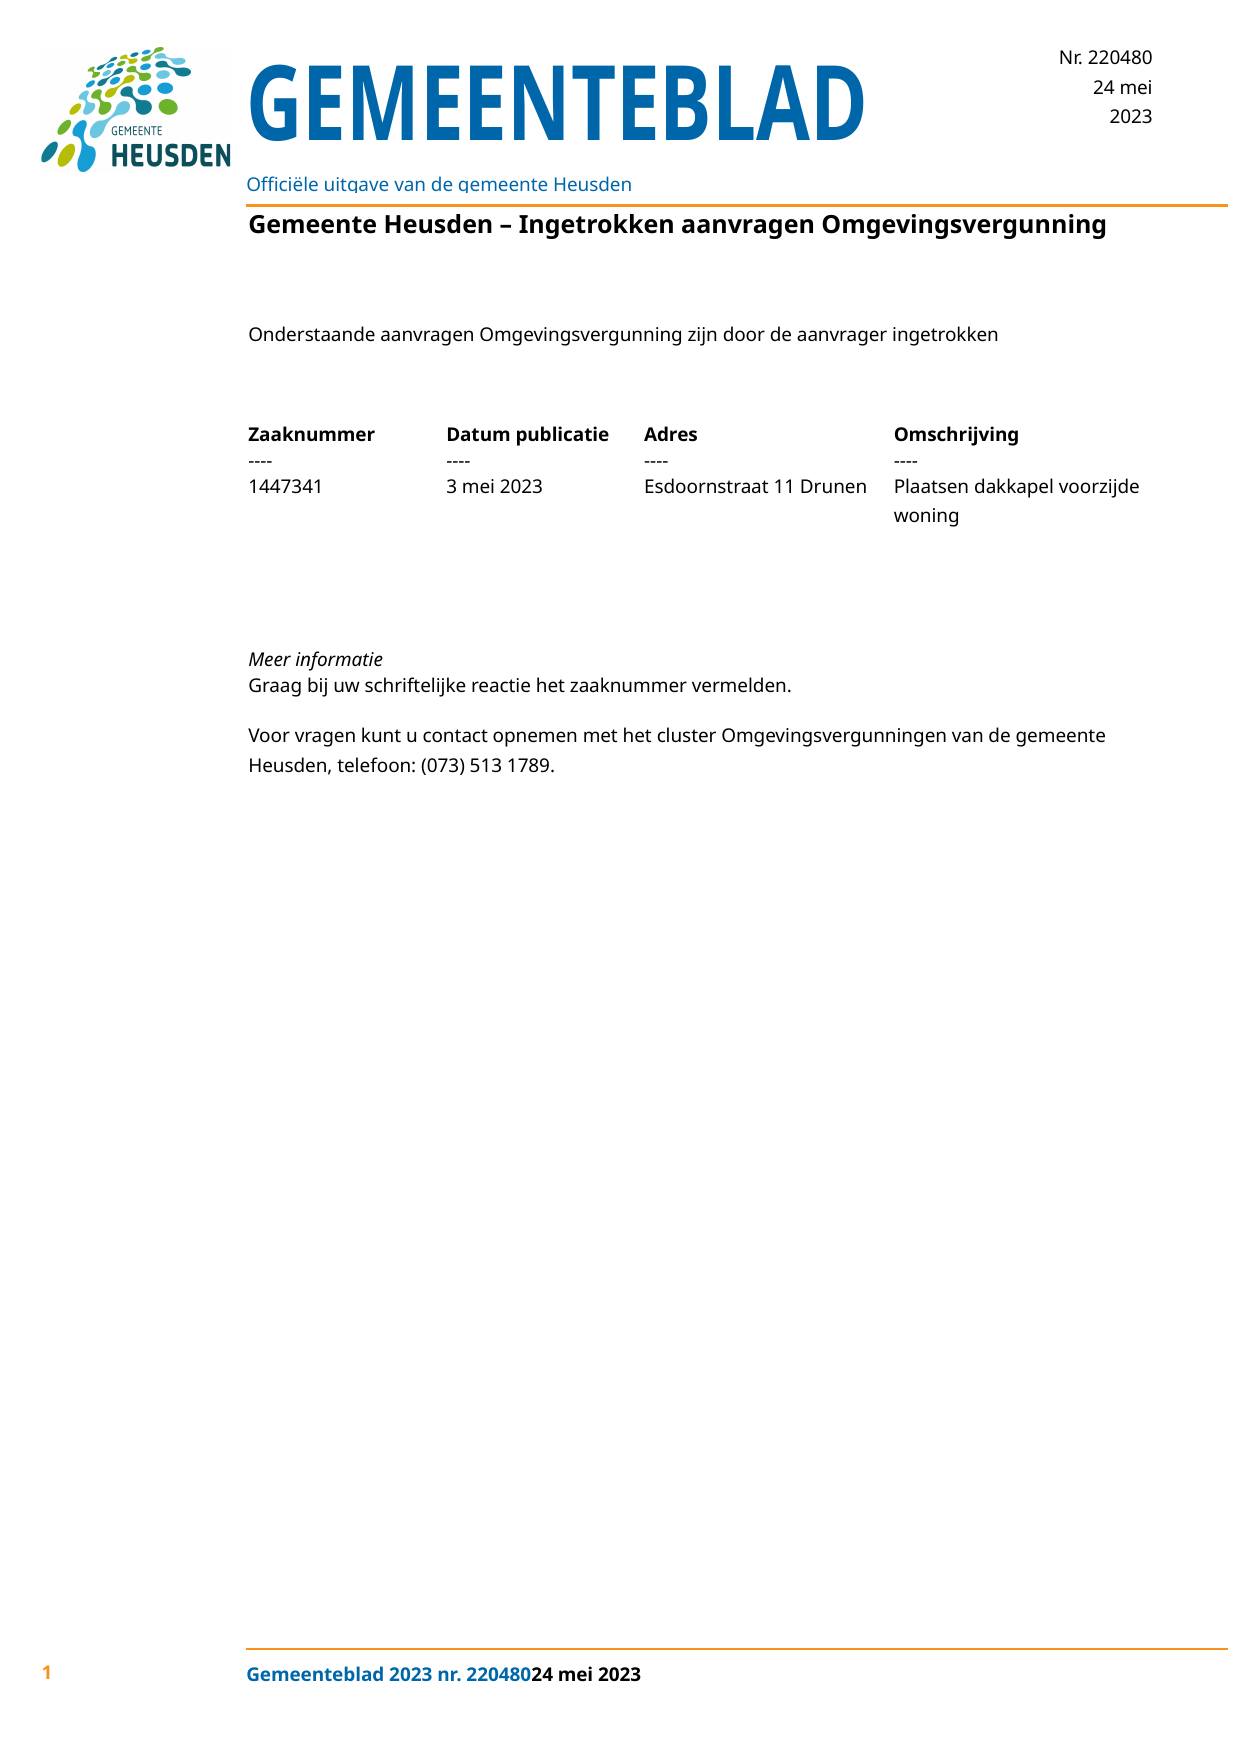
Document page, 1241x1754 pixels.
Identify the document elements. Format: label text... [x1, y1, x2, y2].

table_cell ---- [446, 448, 644, 473]
table_cell ---- [894, 448, 1152, 473]
table_header Omschrijving [894, 422, 1152, 447]
table_header Adres [644, 422, 893, 447]
table_cell Esdoornstraat 11 Drunen [644, 473, 893, 528]
text Onderstaande aanvragen Omgevingsvergunning zijn door de aanvrager ingetrokken [248, 321, 1152, 346]
table_header Datum publicatie [446, 422, 644, 447]
text Gemeente Heusden – Ingetrokken aanvragen Omgevingsvergunning [248, 207, 1152, 241]
table_cell Plaatsen dakkapel voorzijde woning [894, 473, 1152, 528]
table_cell ---- [248, 448, 446, 473]
table_cell ---- [644, 448, 893, 473]
text Voor vragen kunt u contact opnemen met het cluster Omgevingsvergunningen van de gemeente Heusden, telefoon: (073) 513 1789. [248, 722, 1152, 777]
table_cell 1447341 [248, 473, 446, 528]
table_header Zaaknummer [248, 422, 446, 447]
text Graag bij uw schriftelijke reactie het zaaknummer vermelden. [248, 672, 1152, 697]
text Meer informatie [248, 646, 1152, 672]
picture [41, 47, 231, 172]
table_cell 3 mei 2023 [446, 473, 644, 528]
